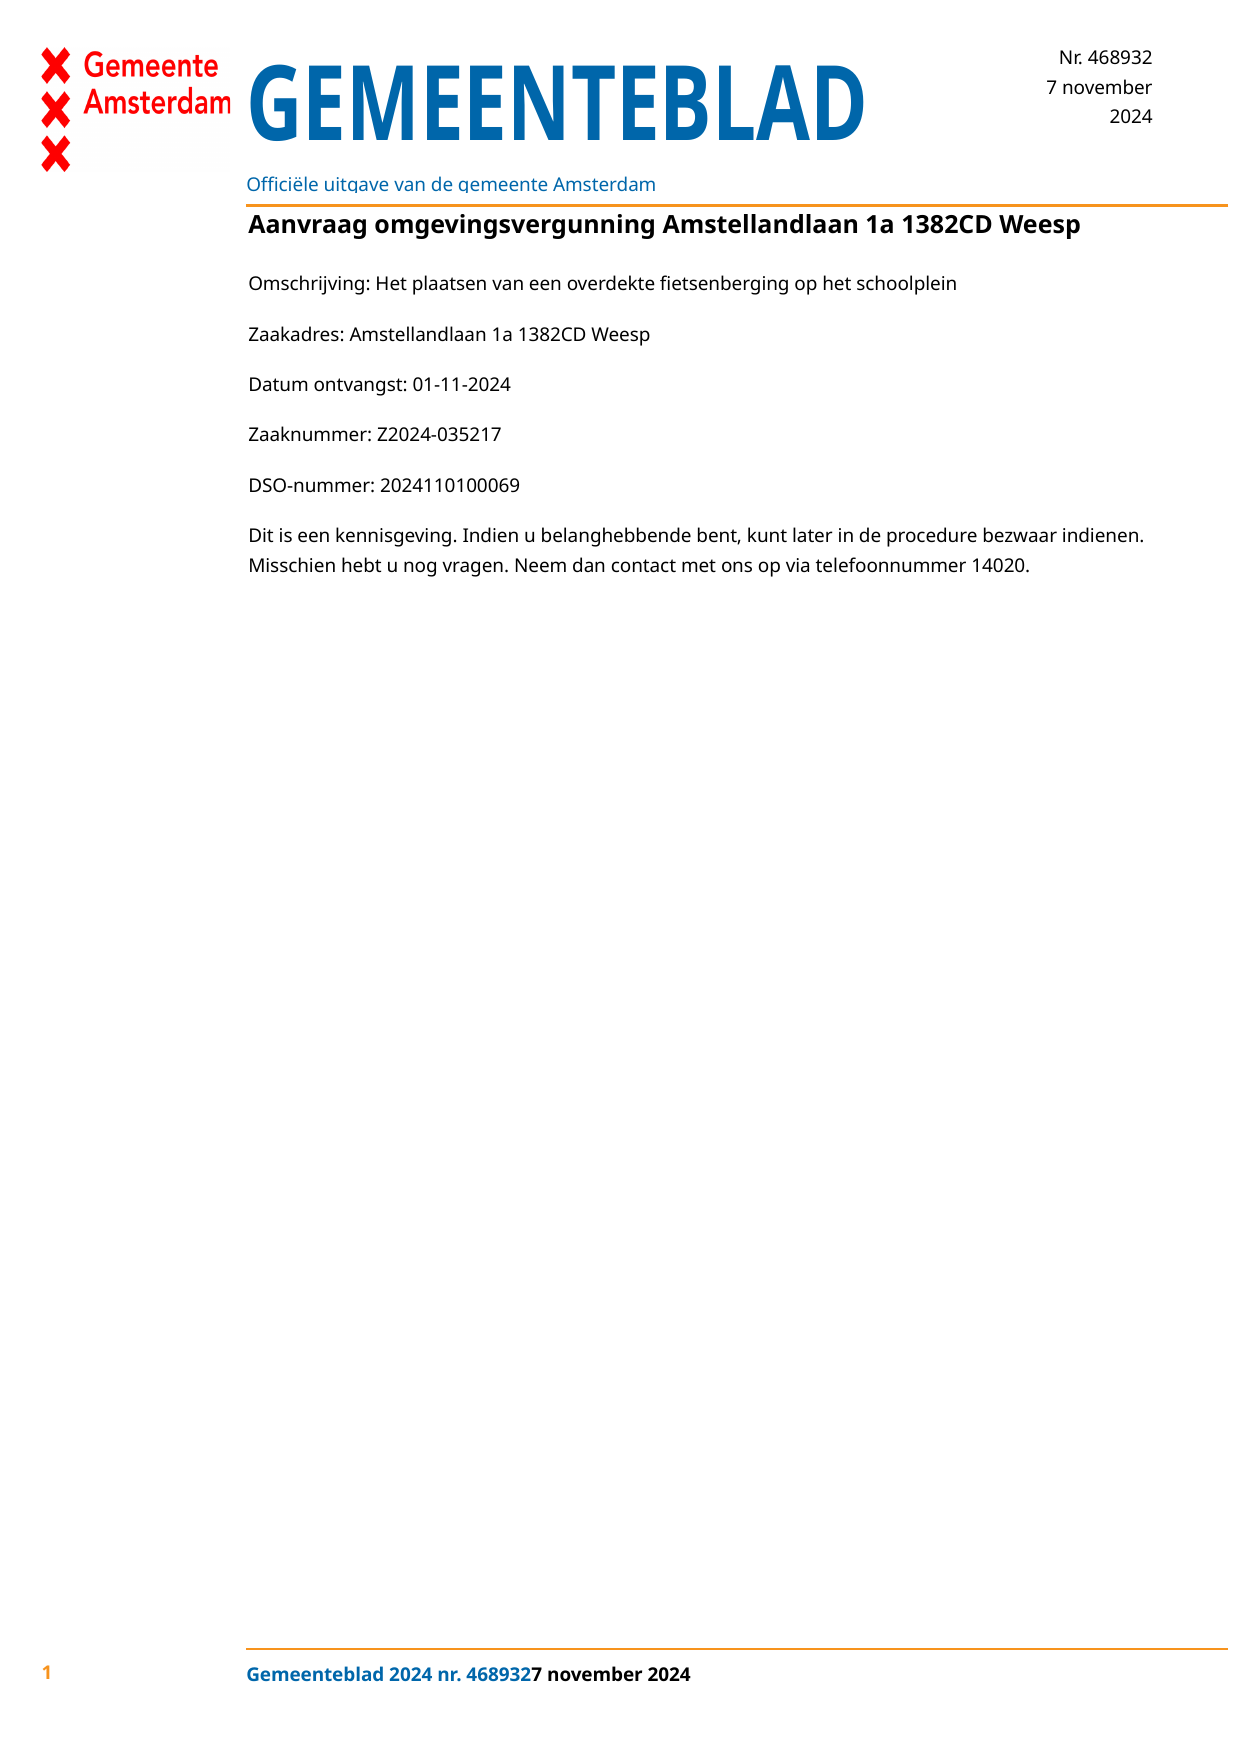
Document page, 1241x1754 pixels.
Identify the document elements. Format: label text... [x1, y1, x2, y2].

text Datum ontvangst: 01-11-2024 [248, 371, 1152, 397]
text Zaaknummer: Z2024-035217 [248, 422, 1152, 447]
text Aanvraag omgevingsvergunning Amstellandlaan 1a 1382CD Weesp [248, 207, 1152, 241]
picture [41, 47, 231, 172]
text DSO-nummer: 2024110100069 [248, 472, 1152, 498]
text Dit is een kennisgeving. Indien u belanghebbende bent, kunt later in de procedure bezwaar indienen. Misschien hebt u nog vragen. Neem dan contact met ons op via telefoonnummer 14020. [248, 522, 1152, 578]
text Omschrijving: Het plaatsen van een overdekte fietsenberging op het schoolplein [248, 270, 1152, 296]
text Zaakadres: Amstellandlaan 1a 1382CD Weesp [248, 321, 1152, 346]
